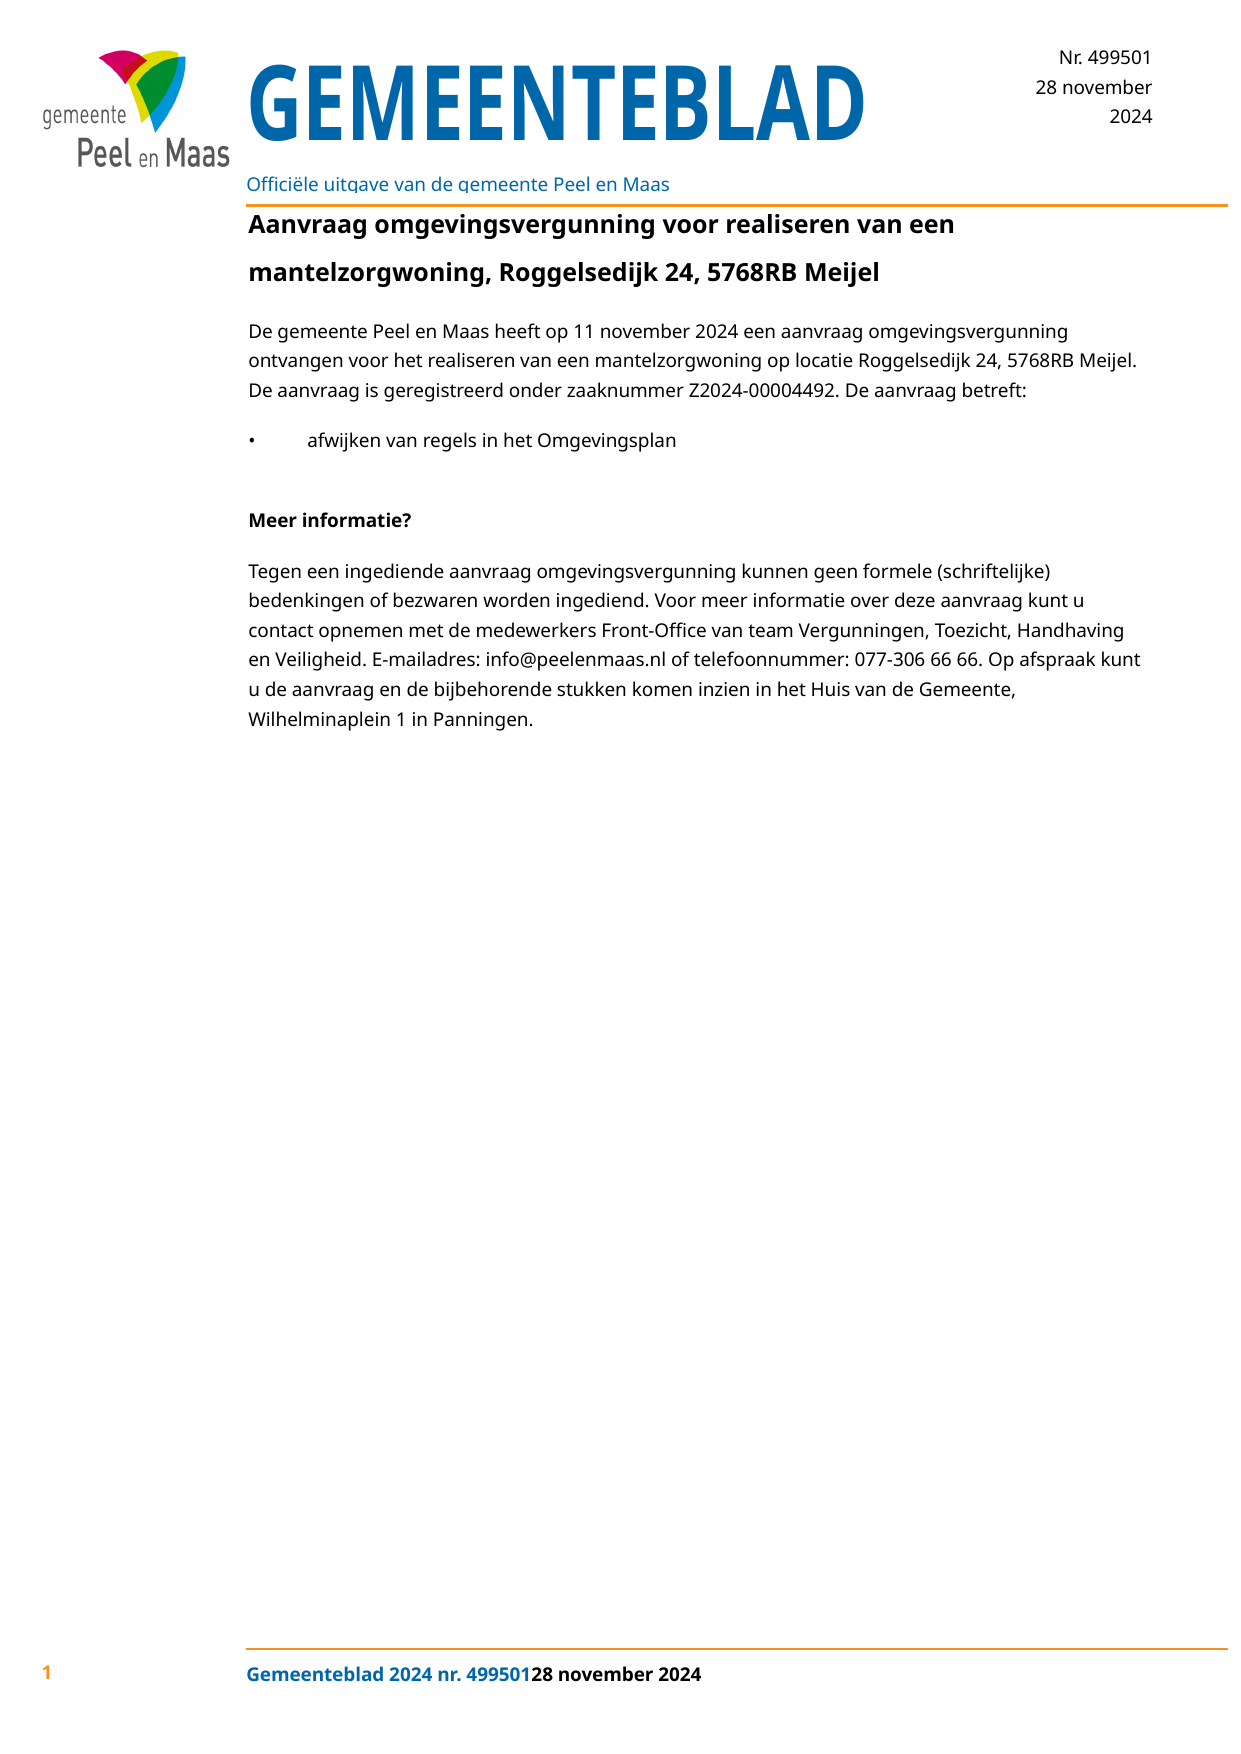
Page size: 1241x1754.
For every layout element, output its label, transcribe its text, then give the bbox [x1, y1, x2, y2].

text Meer informatie? [248, 507, 1152, 533]
list afwijken van regels in het Omgevingsplan [248, 427, 1152, 453]
picture [41, 47, 231, 172]
text De gemeente Peel en Maas heeft op 11 november 2024 een aanvraag omgevingsvergunning ontvangen voor het realiseren van een mantelzorgwoning op locatie Roggelsedijk 24, 5768RB Meijel. De aanvraag is geregistreerd onder zaaknummer Z2024-00004492. De aanvraag betreft: [248, 318, 1152, 403]
text Aanvraag omgevingsvergunning voor realiseren van een mantelzorgwoning, Roggelsedijk 24, 5768RB Meijel [248, 207, 1152, 288]
text Tegen een ingediende aanvraag omgevingsvergunning kunnen geen formele (schriftelijke) bedenkingen of bezwaren worden ingediend. Voor meer informatie over deze aanvraag kunt u contact opnemen met de medewerkers Front-Office van team Vergunningen, Toezicht, Handhaving en Veiligheid. E-mailadres: info@peelenmaas.nl of telefoonnummer: 077-306 66 66. Op afspraak kunt u de aanvraag en de bijbehorende stukken komen inzien in het Huis van de Gemeente, Wilhelminaplein 1 in Panningen. [248, 558, 1152, 732]
